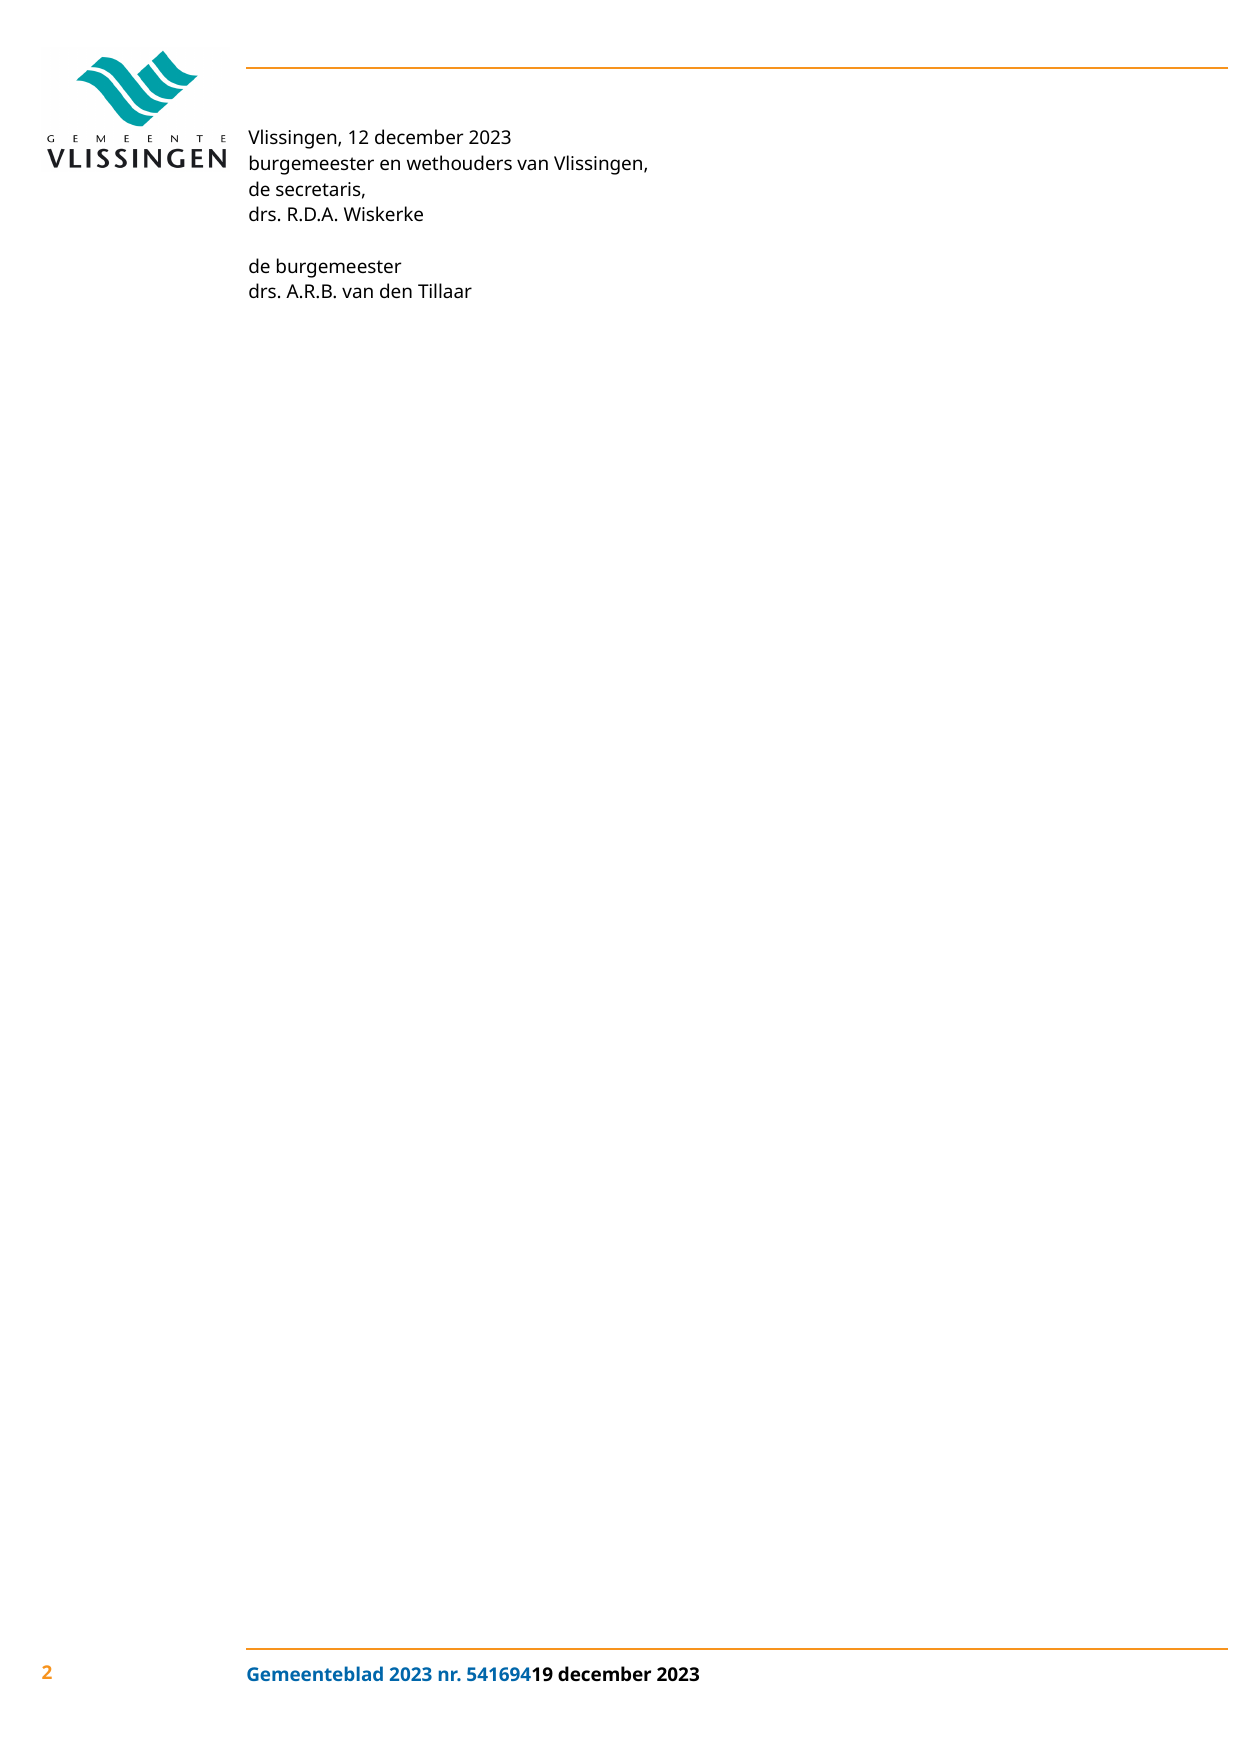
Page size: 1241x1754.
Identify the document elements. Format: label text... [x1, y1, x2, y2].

text de secretaris, [248, 176, 1152, 202]
text burgemeester en wethouders van Vlissingen, [248, 150, 1152, 176]
text Vlissingen, 12 december 2023 [248, 124, 1152, 150]
text de burgemeester [248, 253, 1152, 279]
text drs. R.D.A. Wiskerke [248, 202, 1152, 227]
text drs. A.R.B. van den Tillaar [248, 279, 1152, 304]
picture [41, 47, 231, 172]
